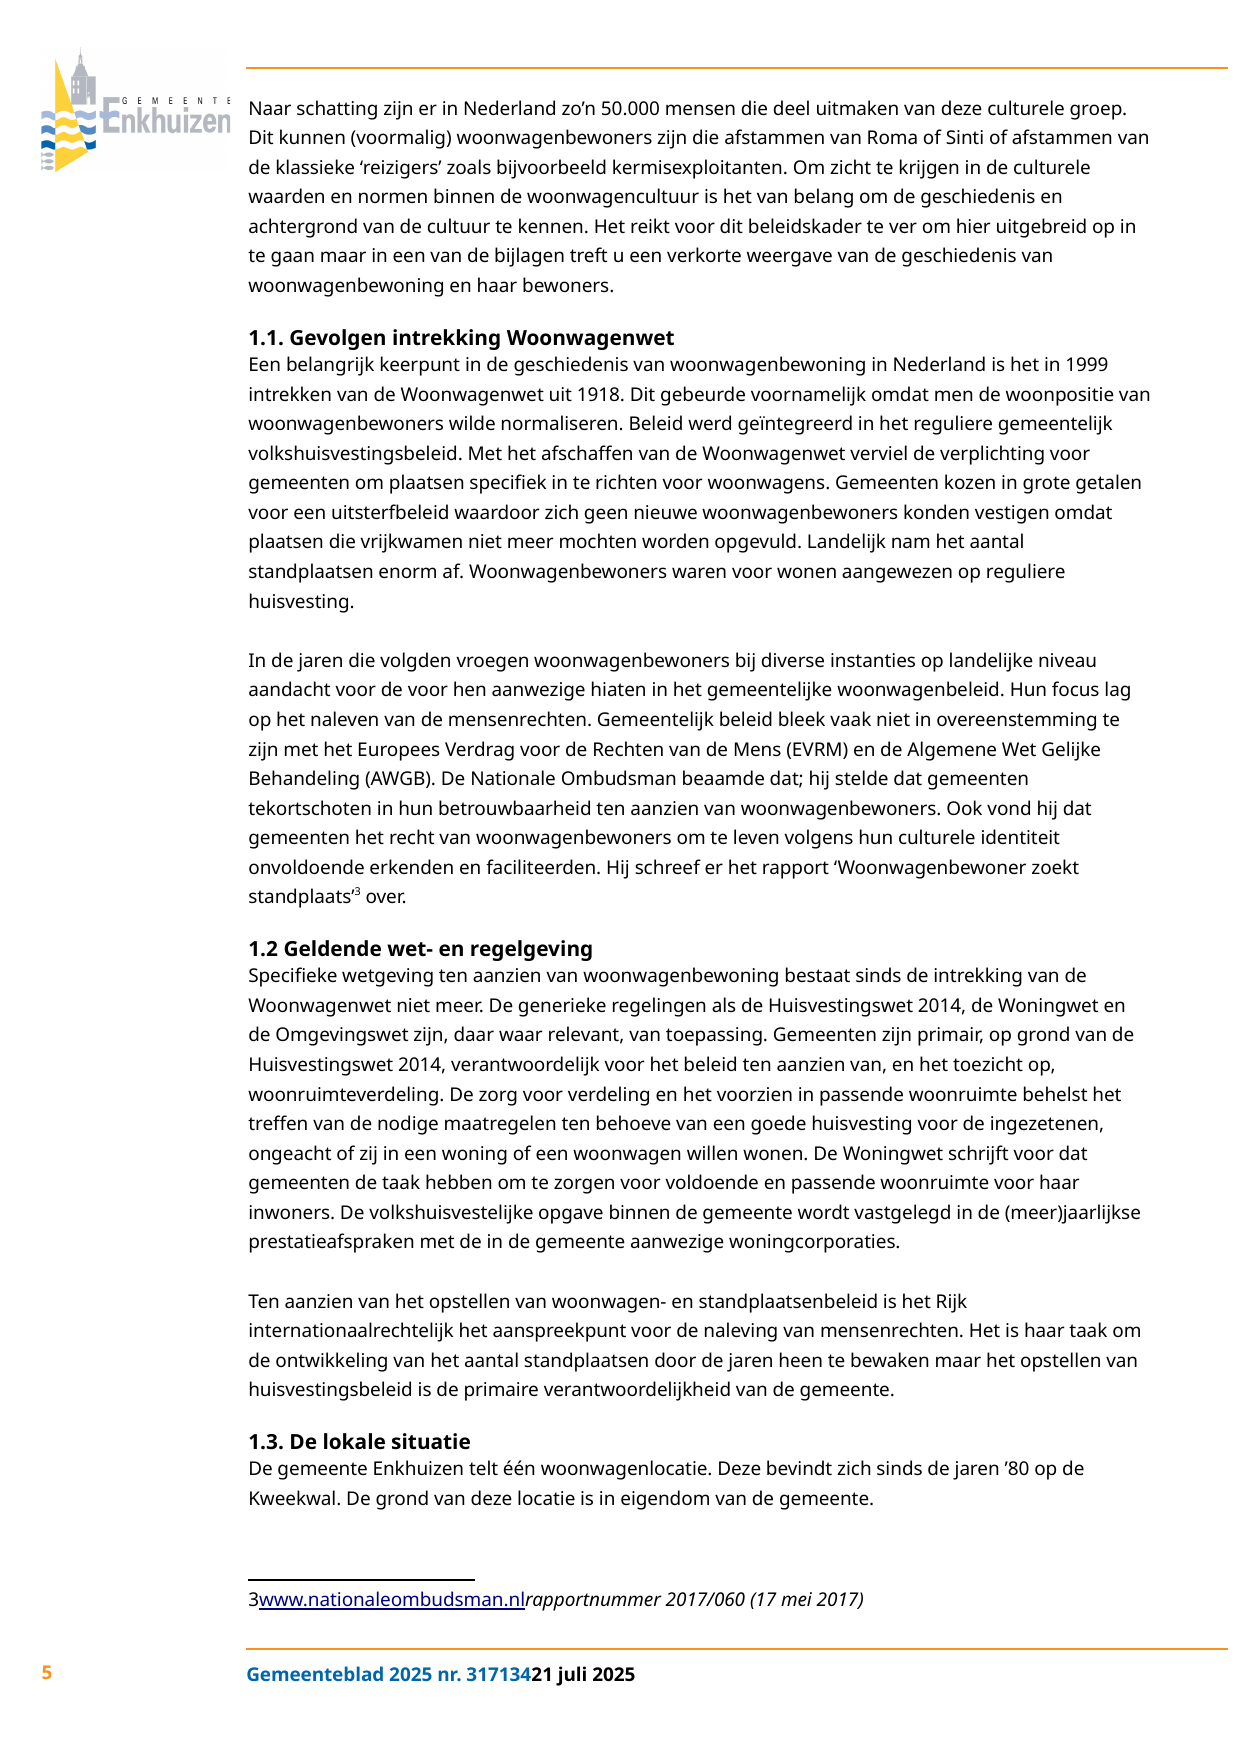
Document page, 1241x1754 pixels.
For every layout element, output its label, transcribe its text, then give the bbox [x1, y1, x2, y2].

text Specifieke wetgeving ten aanzien van woonwagenbewoning bestaat sinds de intrekking van de Woonwagenwet niet meer. De generieke regelingen als de Huisvestingswet 2014, de Woningwet en de Omgevingswet zijn, daar waar relevant, van toepassing. Gemeenten zijn primair, op grond van de Huisvestingswet 2014, verantwoordelijk voor het beleid ten aanzien van, en het toezicht op, woonruimteverdeling. De zorg voor verdeling en het voorzien in passende woonruimte behelst het treffen van de nodige maatregelen ten behoeve van een goede huisvesting voor de ingezetenen, ongeacht of zij in een woning of een woonwagen willen wonen. De Woningwet schrijft voor dat gemeenten de taak hebben om te zorgen voor voldoende en passende woonruimte voor haar inwoners. De volkshuisvestelijke opgave binnen de gemeente wordt vastgelegd in de (meer)jaarlijkse prestatieafspraken met de in de gemeente aanwezige woningcorporaties. [248, 962, 1152, 1254]
text 1.1. Gevolgen intrekking Woonwagenwet [248, 323, 1152, 351]
text Naar schatting zijn er in Nederland zo’n 50.000 mensen die deel uitmaken van deze culturele groep. Dit kunnen (voormalig) woonwagenbewoners zijn die afstammen van Roma of Sinti of afstammen van de klassieke ‘reizigers’ zoals bijvoorbeeld kermisexploitanten. Om zicht te krijgen in de culturele waarden en normen binnen de woonwagencultuur is het van belang om de geschiedenis en achtergrond van de cultuur te kennen. Het reikt voor dit beleidskader te ver om hier uitgebreid op in te gaan maar in een van de bijlagen treft u een verkorte weergave van de geschiedenis van woonwagenbewoning en haar bewoners. [248, 95, 1152, 298]
text Een belangrijk keerpunt in de geschiedenis van woonwagenbewoning in Nederland is het in 1999 intrekken van de Woonwagenwet uit 1918. Dit gebeurde voornamelijk omdat men de woonpositie van woonwagenbewoners wilde normaliseren. Beleid werd geïntegreerd in het reguliere gemeentelijk volkshuisvestingsbeleid. Met het afschaffen van de Woonwagenwet verviel de verplichting voor gemeenten om plaatsen specifiek in te richten voor woonwagens. Gemeenten kozen in grote getalen voor een uitsterfbeleid waardoor zich geen nieuwe woonwagenbewoners konden vestigen omdat plaatsen die vrijkwamen niet meer mochten worden opgevuld. Landelijk nam het aantal standplaatsen enorm af. Woonwagenbewoners waren voor wonen aangewezen op reguliere huisvesting. [248, 351, 1152, 613]
text www.nationaleombudsman.nlrapportnummer 2017/060 (17 mei 2017) [248, 1586, 1152, 1612]
text In de jaren die volgden vroegen woonwagenbewoners bij diverse instanties op landelijke niveau aandacht voor de voor hen aanwezige hiaten in het gemeentelijke woonwagenbeleid. Hun focus lag op het naleven van de mensenrechten. Gemeentelijk beleid bleek vaak niet in overeenstemming te zijn met het Europees Verdrag voor de Rechten van de Mens (EVRM) en de Algemene Wet Gelijke Behandeling (AWGB). De Nationale Ombudsman beaamde dat; hij stelde dat gemeenten tekortschoten in hun betrouwbaarheid ten aanzien van woonwagenbewoners. Ook vond hij dat gemeenten het recht van woonwagenbewoners om te leven volgens hun culturele identiteit onvoldoende erkenden en faciliteerden. Hij schreef er het rapport ‘Woonwagenbewoner zoekt standplaats’ over. [248, 647, 1152, 909]
text 1.3. De lokale situatie [248, 1427, 1152, 1456]
text Ten aanzien van het opstellen van woonwagen- en standplaatsenbeleid is het Rijk internationaalrechtelijk het aanspreekpunt voor de naleving van mensenrechten. Het is haar taak om de ontwikkeling van het aantal standplaatsen door de jaren heen te bewaken maar het opstellen van huisvestingsbeleid is de primaire verantwoordelijkheid van de gemeente. [248, 1288, 1152, 1402]
picture [41, 47, 231, 172]
text De gemeente Enkhuizen telt één woonwagenlocatie. Deze bevindt zich sinds de jaren ’80 op de Kweekwal. De grond van deze locatie is in eigendom van de gemeente. [248, 1456, 1152, 1511]
text 1.2 Geldende wet- en regelgeving [248, 934, 1152, 962]
